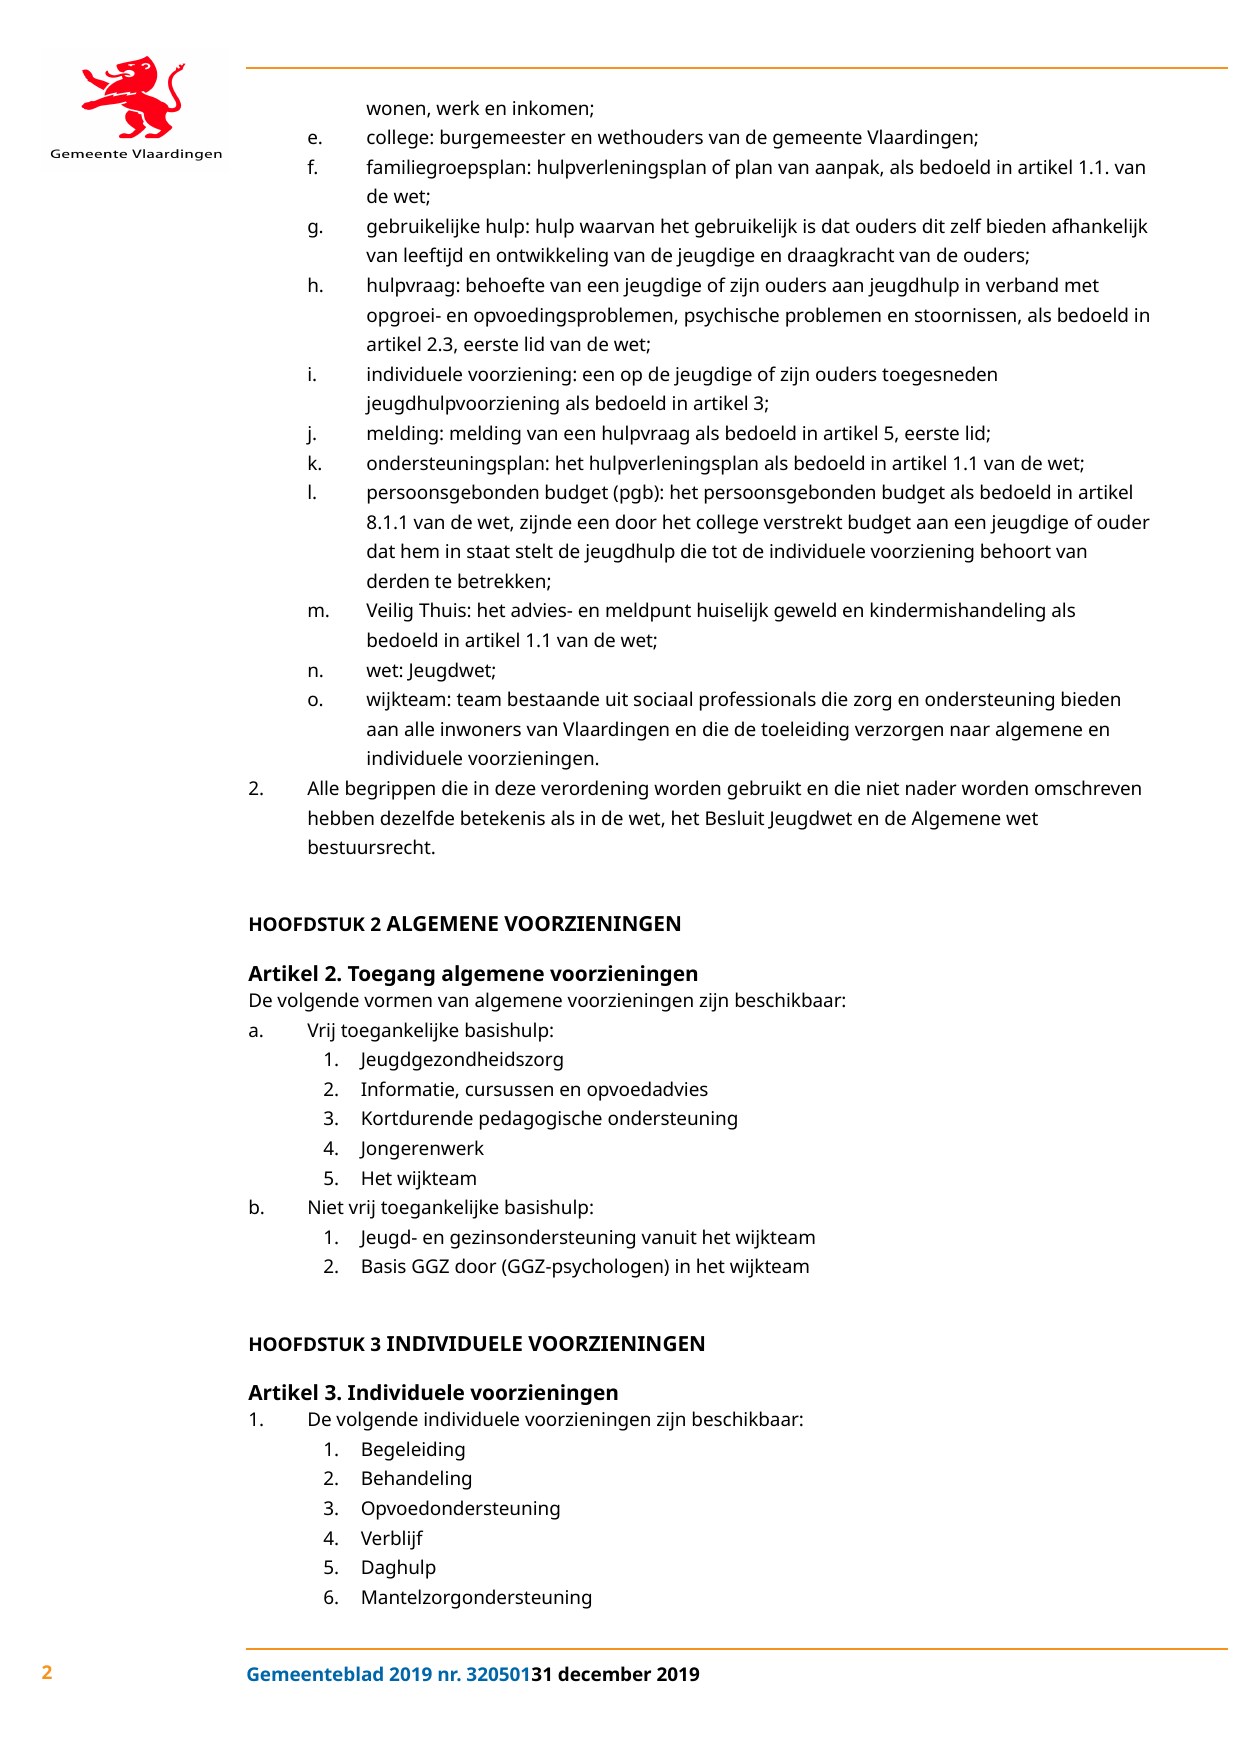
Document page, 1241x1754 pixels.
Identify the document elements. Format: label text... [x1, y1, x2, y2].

list Niet vrij toegankelijke basishulp: [248, 1194, 1152, 1220]
list familiegroepsplan: hulpverleningsplan of plan van aanpak, als bedoeld in artikel 1.1. van de wet; [307, 154, 1152, 209]
list Jongerenwerk [323, 1135, 1152, 1161]
text HOOFDSTUK 3 INDIVIDUELE VOORZIENINGEN [248, 1329, 1152, 1357]
list hulpvraag: behoefte van een jeugdige of zijn ouders aan jeugdhulp in verband met opgroei- en opvoedingsproblemen, psychische problemen en stoornissen, als bedoeld in artikel 2.3, eerste lid van de wet; [307, 272, 1152, 357]
list Mantelzorgondersteuning [323, 1584, 1152, 1610]
list gebruikelijke hulp: hulp waarvan het gebruikelijk is dat ouders dit zelf bieden afhankelijk van leeftijd en ontwikkeling van de jeugdige en draagkracht van de ouders; [307, 213, 1152, 268]
text Artikel 2. Toegang algemene voorzieningen [248, 959, 1152, 987]
list Basis GGZ door (GGZ-psychologen) in het wijkteam [323, 1253, 1152, 1279]
list melding: melding van een hulpvraag als bedoeld in artikel 5, eerste lid; [307, 420, 1152, 446]
list Jeugd- en gezinsondersteuning vanuit het wijkteam [323, 1224, 1152, 1250]
list Behandeling [323, 1466, 1152, 1491]
text De volgende vormen van algemene voorzieningen zijn beschikbaar: [248, 987, 1152, 1013]
list Informatie, cursussen en opvoedadvies [323, 1076, 1152, 1102]
list persoonsgebonden budget (pgb): het persoonsgebonden budget als bedoeld in artikel 8.1.1 van de wet, zijnde een door het college verstrekt budget aan een jeugdige of ouder dat hem in staat stelt de jeugdhulp die tot de individuele voorziening behoort van derden te betrekken; [307, 479, 1152, 594]
list Daghulp [323, 1554, 1152, 1580]
list wonen, werk en inkomen; [307, 95, 1152, 121]
list wijkteam: team bestaande uit sociaal professionals die zorg en ondersteuning bieden aan alle inwoners van Vlaardingen en die de toeleiding verzorgen naar algemene en individuele voorzieningen. [307, 686, 1152, 771]
text HOOFDSTUK 2 ALGEMENE VOORZIENINGEN [248, 909, 1152, 938]
list De volgende individuele voorzieningen zijn beschikbaar: [248, 1406, 1152, 1432]
list ondersteuningsplan: het hulpverleningsplan als bedoeld in artikel 1.1 van de wet; [307, 450, 1152, 476]
list college: burgemeester en wethouders van de gemeente Vlaardingen; [307, 124, 1152, 150]
picture [41, 47, 231, 172]
list Vrij toegankelijke basishulp: [248, 1017, 1152, 1043]
text Artikel 3. Individuele voorzieningen [248, 1378, 1152, 1406]
list individuele voorziening: een op de jeugdige of zijn ouders toegesneden jeugdhulpvoorziening als bedoeld in artikel 3; [307, 361, 1152, 416]
list Opvoedondersteuning [323, 1495, 1152, 1521]
list Begeleiding [323, 1436, 1152, 1462]
list Veilig Thuis: het advies- en meldpunt huiselijk geweld en kindermishandeling als bedoeld in artikel 1.1 van de wet; [307, 598, 1152, 653]
list Het wijkteam [323, 1165, 1152, 1191]
list Jeugdgezondheidszorg [323, 1046, 1152, 1072]
list wet: Jeugdwet; [307, 657, 1152, 683]
list Verblijf [323, 1525, 1152, 1551]
list Alle begrippen die in deze verordening worden gebruikt en die niet nader worden omschreven hebben dezelfde betekenis als in de wet, het Besluit Jeugdwet en de Algemene wet bestuursrecht. [248, 775, 1152, 860]
list Kortdurende pedagogische ondersteuning [323, 1106, 1152, 1131]
